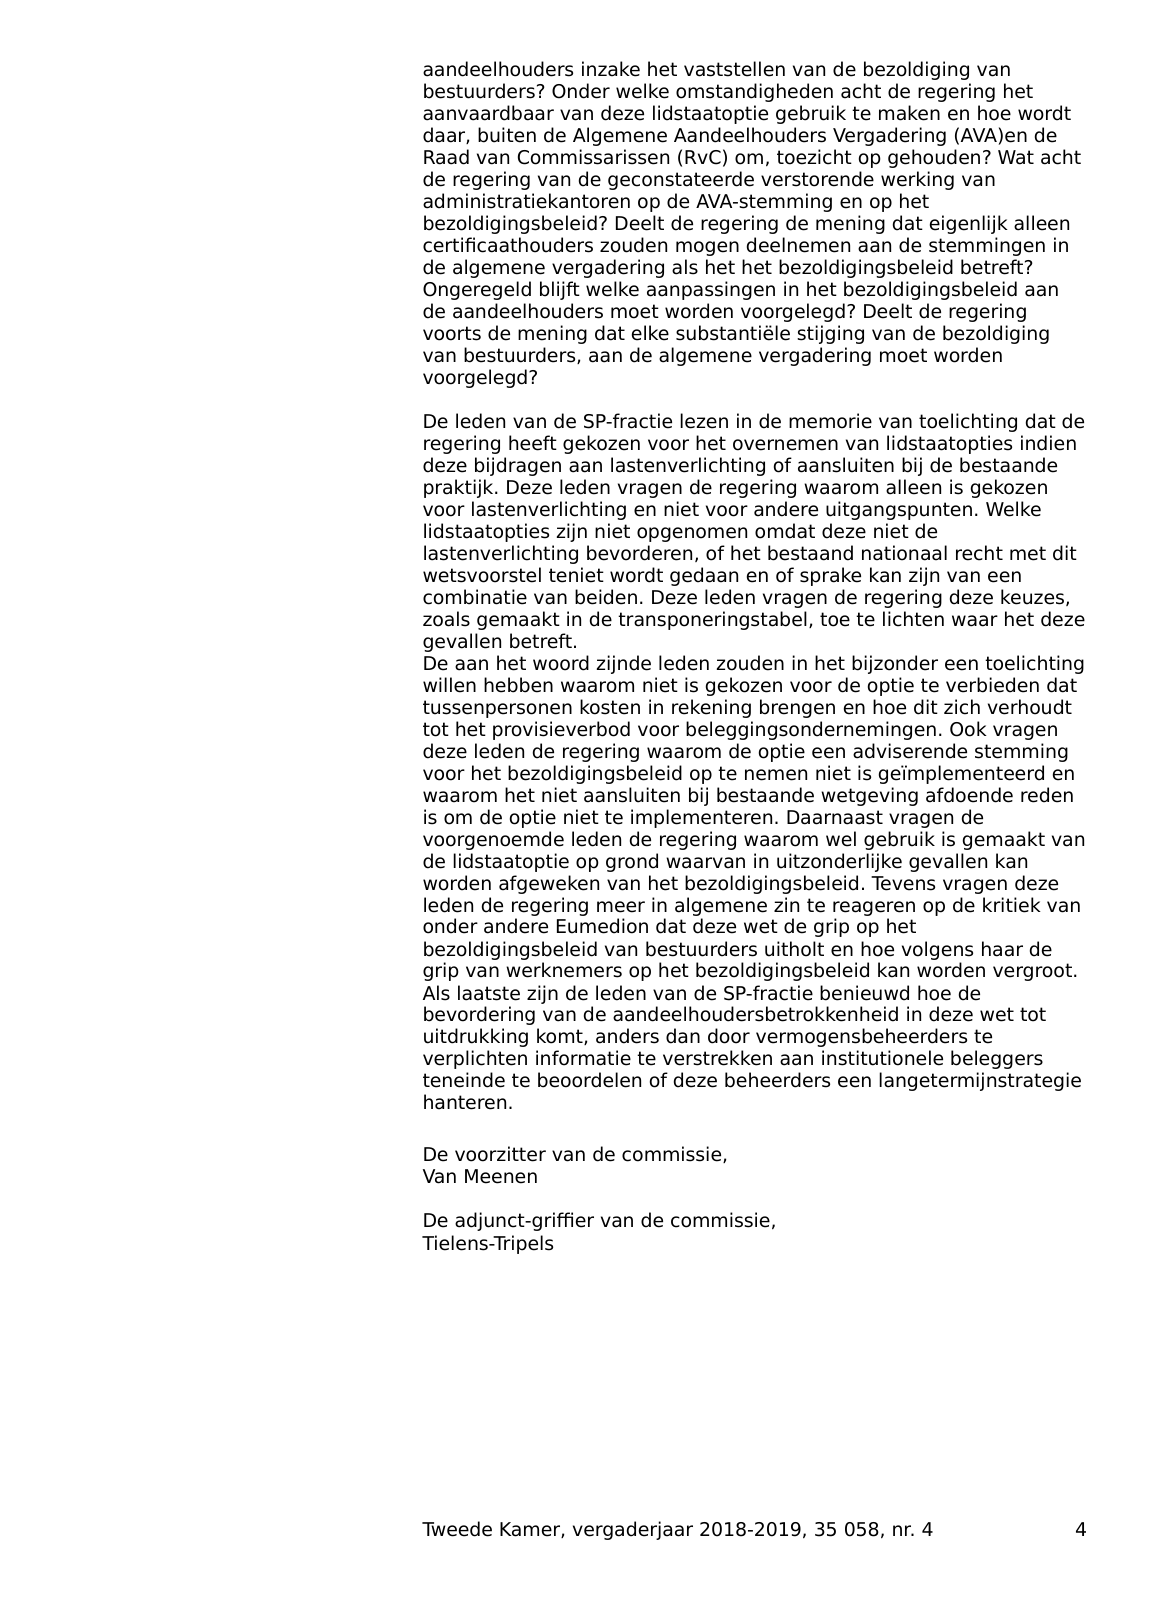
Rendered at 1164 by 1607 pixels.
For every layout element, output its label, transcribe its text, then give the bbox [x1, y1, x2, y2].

text De aan het woord zijnde leden zouden in het bijzonder een toelichting willen hebben waarom niet is gekozen voor de optie te verbieden dat tussenpersonen kosten in rekening brengen en hoe dit zich verhoudt tot het provisieverbod voor beleggingsondernemingen. Ook vragen deze leden de regering waarom de optie een adviserende stemming voor het bezoldigingsbeleid op te nemen niet is geïmplementeerd en waarom het niet aansluiten bij bestaande wetgeving afdoende reden is om de optie niet te implementeren. Daarnaast vragen de voorgenoemde leden de regering waarom wel gebruik is gemaakt van de lidstaatoptie op grond waarvan in uitzonderlijke gevallen kan worden afgeweken van het bezoldigingsbeleid. Tevens vragen deze leden de regering meer in algemene zin te reageren op de kritiek van onder andere Eumedion dat deze wet de grip op het bezoldigingsbeleid van bestuurders uitholt en hoe volgens haar de grip van werknemers op het bezoldigingsbeleid kan worden vergroot. [422, 653, 1087, 982]
text De voorzitter van de commissie, Van Meenen [422, 1144, 1087, 1188]
text aandeelhouders inzake het vaststellen van de bezoldiging van bestuurders? Onder welke omstandigheden acht de regering het aanvaardbaar van deze lidstaatoptie gebruik te maken en hoe wordt daar, buiten de Algemene Aandeelhouders Vergadering (AVA)en de Raad van Commissarissen (RvC) om, toezicht op gehouden? Wat acht de regering van de geconstateerde verstorende werking van administratiekantoren op de AVA-stemming en op het bezoldigingsbeleid? Deelt de regering de mening dat eigenlijk alleen certificaathouders zouden mogen deelnemen aan de stemmingen in de algemene vergadering als het het bezoldigingsbeleid betreft? Ongeregeld blijft welke aanpassingen in het bezoldigingsbeleid aan de aandeelhouders moet worden voorgelegd? Deelt de regering voorts de mening dat elke substantiële stijging van de bezoldiging van bestuurders, aan de algemene vergadering moet worden voorgelegd? [422, 59, 1087, 389]
text Als laatste zijn de leden van de SP-fractie benieuwd hoe de bevordering van de aandeelhoudersbetrokkenheid in deze wet tot uitdrukking komt, anders dan door vermogensbeheerders te verplichten informatie te verstrekken aan institutionele beleggers teneinde te beoordelen of deze beheerders een langetermijnstrategie hanteren. [422, 982, 1087, 1114]
text De adjunct-griffier van de commissie, Tielens-Tripels [422, 1210, 1087, 1254]
text De leden van de SP-fractie lezen in de memorie van toelichting dat de regering heeft gekozen voor het overnemen van lidstaatopties indien deze bijdragen aan lastenverlichting of aansluiten bij de bestaande praktijk. Deze leden vragen de regering waarom alleen is gekozen voor lastenverlichting en niet voor andere uitgangspunten. Welke lidstaatopties zijn niet opgenomen omdat deze niet de lastenverlichting bevorderen, of het bestaand nationaal recht met dit wetsvoorstel teniet wordt gedaan en of sprake kan zijn van een combinatie van beiden. Deze leden vragen de regering deze keuzes, zoals gemaakt in de transponeringstabel, toe te lichten waar het deze gevallen betreft. [422, 411, 1087, 653]
